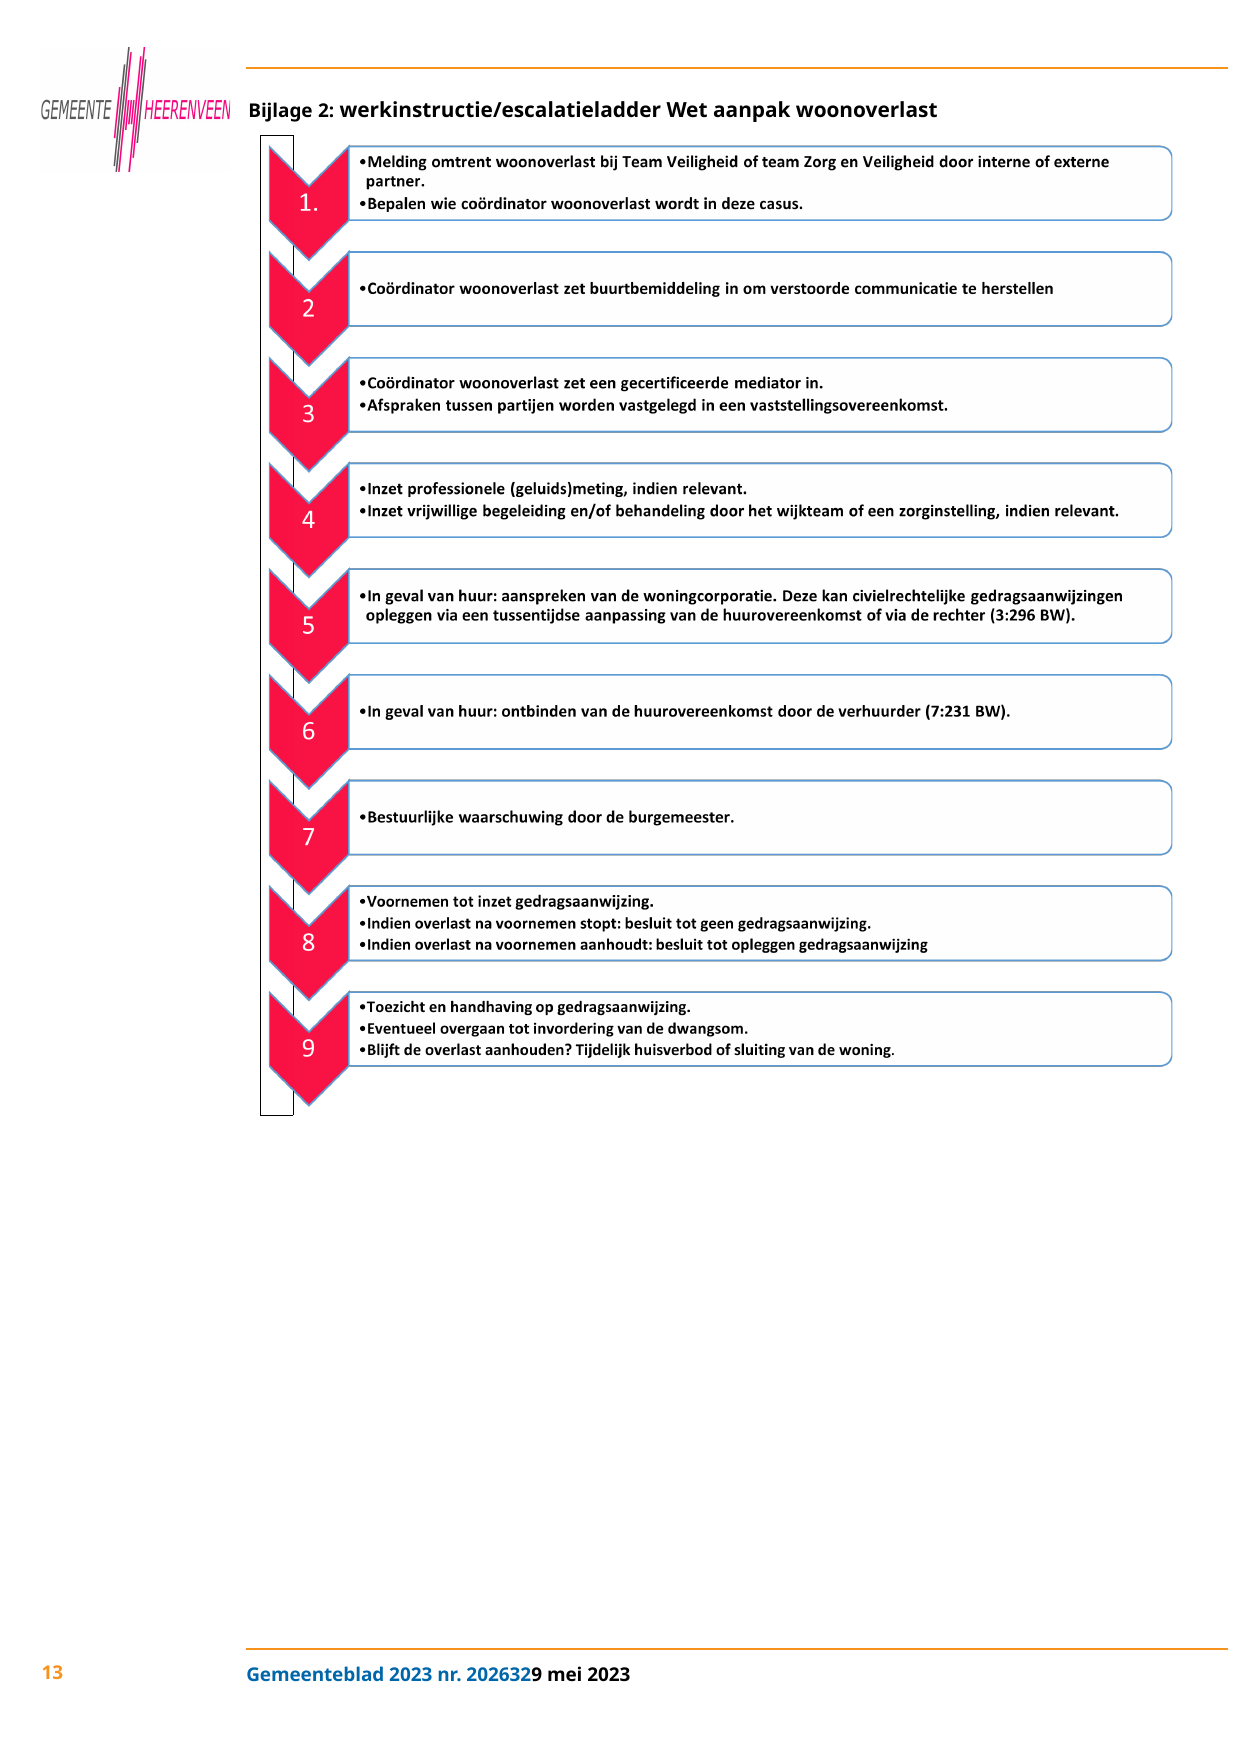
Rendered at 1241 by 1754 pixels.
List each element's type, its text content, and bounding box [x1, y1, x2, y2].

picture [41, 47, 231, 172]
text Bijlage 2: werkinstructie/escalatieladder Wet aanpak woonoverlast [248, 95, 1152, 123]
picture [268, 144, 1173, 1107]
